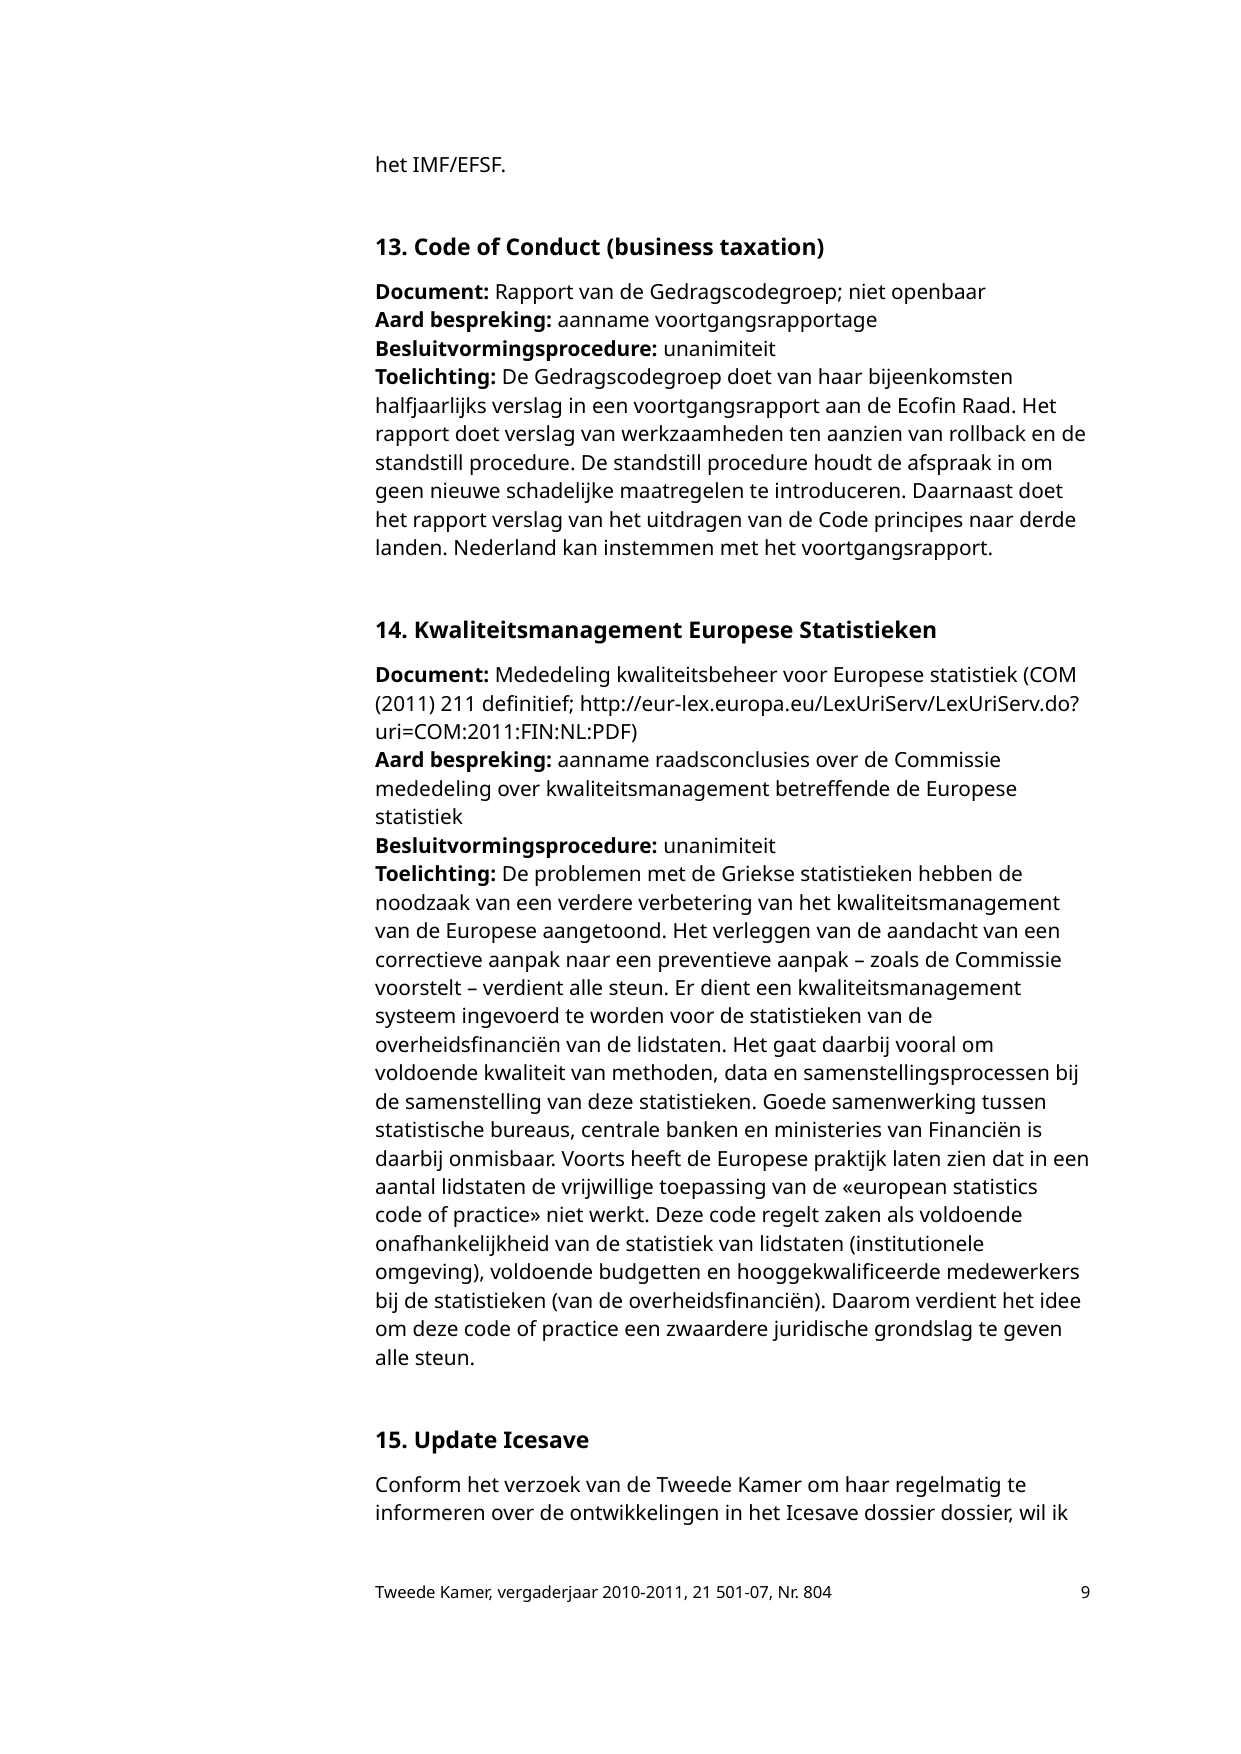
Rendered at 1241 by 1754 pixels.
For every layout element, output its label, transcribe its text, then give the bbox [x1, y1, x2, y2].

subtitle 15. Update Icesave [375, 1424, 1090, 1455]
text Document: Rapport van de Gedragscodegroep; niet openbaar [375, 277, 1090, 306]
text Toelichting: De problemen met de Griekse statistieken hebben de noodzaak van een verdere verbetering van het kwaliteitsmanagement van de Europese aangetoond. Het verleggen van de aandacht van een correctieve aanpak naar een preventieve aanpak – zoals de Commissie voorstelt – verdient alle steun. Er dient een kwaliteitsmanagement systeem ingevoerd te worden voor de statistieken van de overheidsfinanciën van de lidstaten. Het gaat daarbij vooral om voldoende kwaliteit van methoden, data en samenstellingsprocessen bij de samenstelling van deze statistieken. Goede samenwerking tussen statistische bureaus, centrale banken en ministeries van Financiën is daarbij onmisbaar. Voorts heeft de Europese praktijk laten zien dat in een aantal lidstaten de vrijwillige toepassing van de «european statistics code of practice» niet werkt. Deze code regelt zaken als voldoende onafhankelijkheid van de statistiek van lidstaten (institutionele omgeving), voldoende budgetten en hooggekwalificeerde medewerkers bij de statistieken (van de overheidsfinanciën). Daarom verdient het idee om deze code of practice een zwaardere juridische grondslag te geven alle steun. [375, 859, 1090, 1371]
text Besluitvormingsprocedure: unanimiteit [375, 334, 1090, 362]
text Toelichting: De Gedragscodegroep doet van haar bijeenkomsten halfjaarlijks verslag in een voortgangsrapport aan de Ecofin Raad. Het rapport doet verslag van werkzaamheden ten aanzien van rollback en de standstill procedure. De standstill procedure houdt de afspraak in om geen nieuwe schadelijke maatregelen te introduceren. Daarnaast doet het rapport verslag van het uitdragen van de Code principes naar derde landen. Nederland kan instemmen met het voortgangsrapport. [375, 362, 1090, 562]
text Aard bespreking: aanname voortgangsrapportage [375, 306, 1090, 334]
text Aard bespreking: aanname raadsconclusies over de Commissie mededeling over kwaliteitsmanagement betreffende de Europese statistiek [375, 746, 1090, 831]
subtitle 14. Kwaliteitsmanagement Europese Statistieken [375, 614, 1090, 645]
text het IMF/EFSF. [375, 150, 1090, 178]
text Besluitvormingsprocedure: unanimiteit [375, 831, 1090, 859]
subtitle 13. Code of Conduct (business taxation) [375, 231, 1090, 262]
text Document: Mededeling kwaliteitsbeheer voor Europese statistiek (COM (2011) 211 definitief; http://eur-lex.europa.eu/LexUriServ/LexUriServ.do?uri=COM:2011:FIN:NL:PDF) [375, 660, 1090, 746]
text Conform het verzoek van de Tweede Kamer om haar regelmatig te informeren over de ontwikkelingen in het Icesave dossier dossier, wil ik [375, 1470, 1090, 1527]
